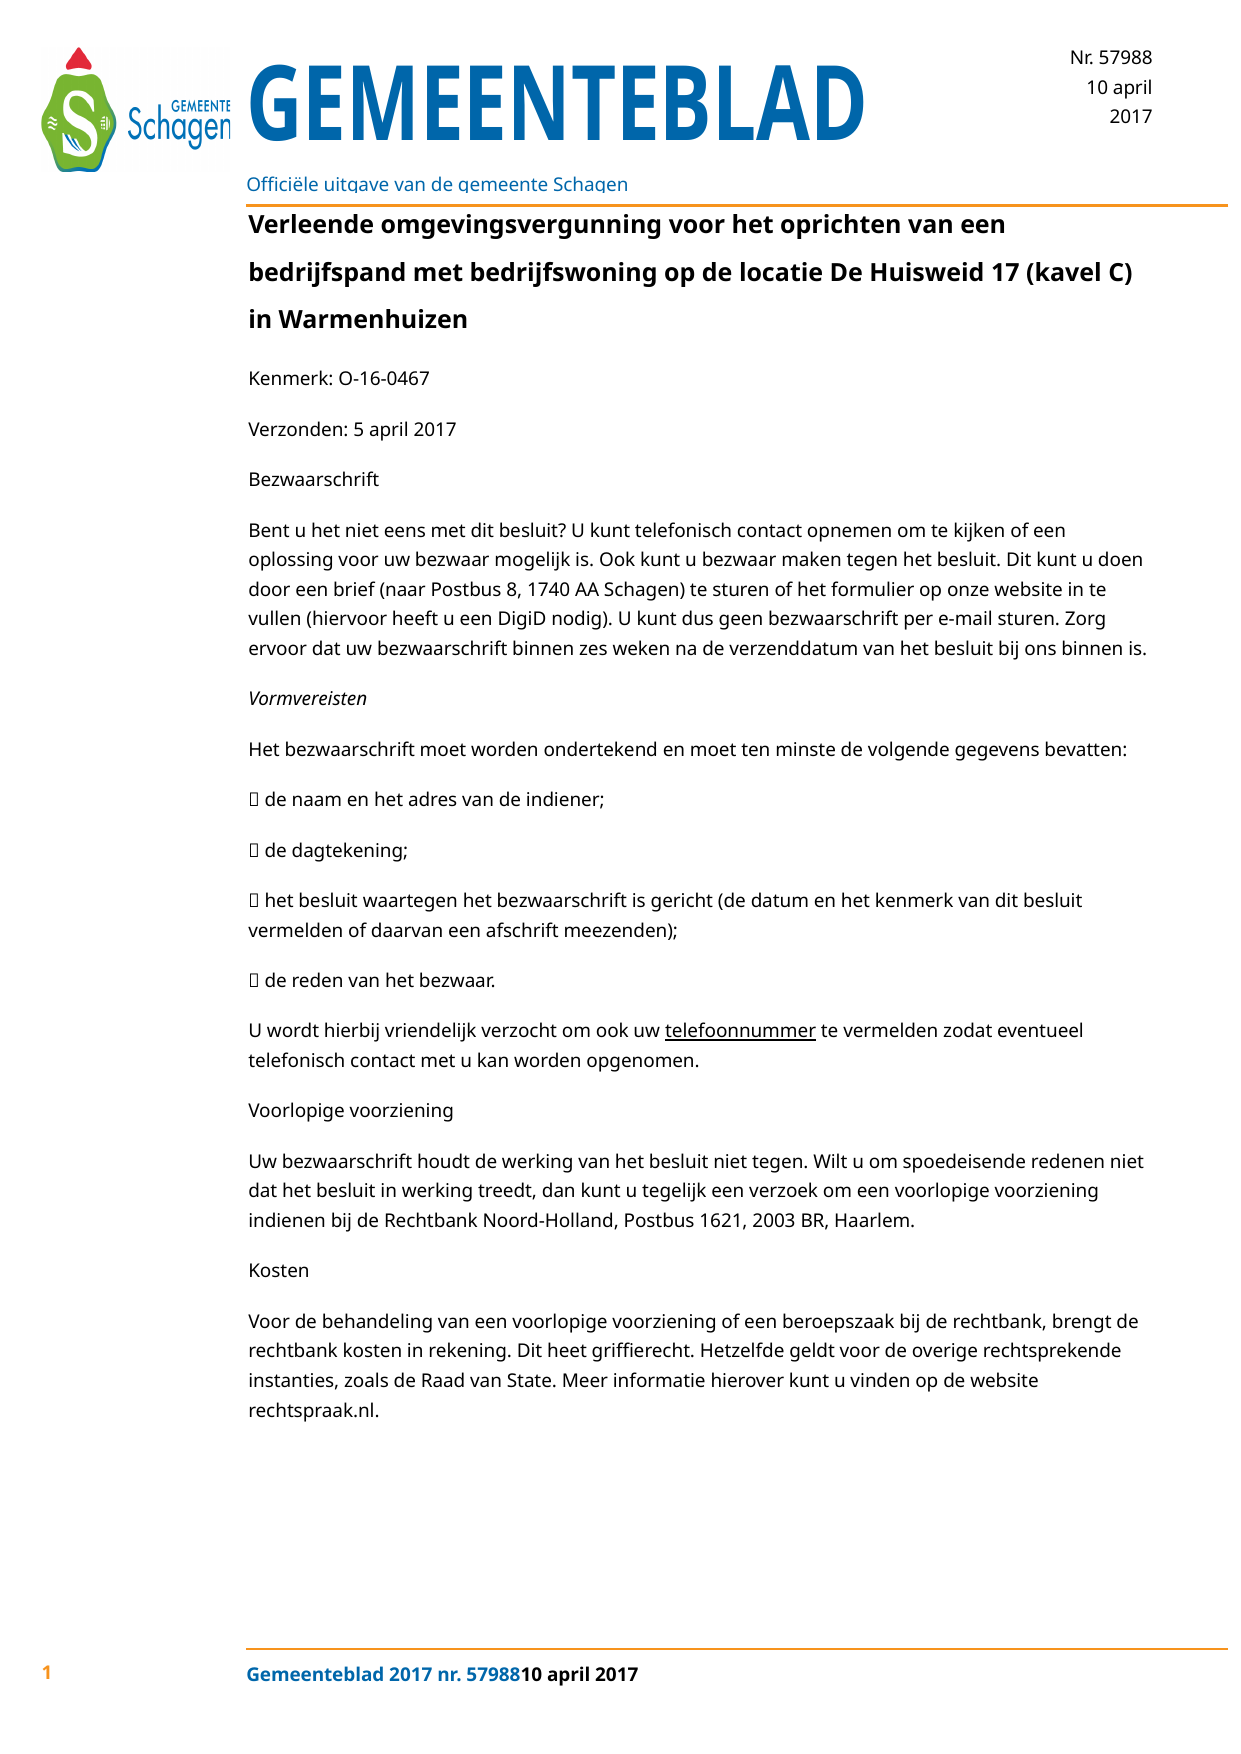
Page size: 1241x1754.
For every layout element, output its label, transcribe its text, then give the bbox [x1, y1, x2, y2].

text Het bezwaarschrift moet worden ondertekend en moet ten minste de volgende gegevens bevatten: [248, 736, 1152, 762]
text Voor de behandeling van een voorlopige voorziening of een beroepszaak bij de rechtbank, brengt de rechtbank kosten in rekening. Dit heet griffierecht. Hetzelfde geldt voor de overige rechtsprekende instanties, zoals de Raad van State. Meer informatie hierover kunt u vinden op de website rechtspraak.nl. [248, 1308, 1152, 1422]
text  de reden van het bezwaar. [248, 967, 1152, 993]
text  het besluit waartegen het bezwaarschrift is gericht (de datum en het kenmerk van dit besluit vermelden of daarvan een afschrift meezenden); [248, 887, 1152, 942]
text Verleende omgevingsvergunning voor het oprichten van een bedrijfspand met bedrijfswoning op de locatie De Huisweid 17 (kavel C) in Warmenhuizen [248, 207, 1152, 336]
text Verzonden: 5 april 2017 [248, 416, 1152, 442]
text Kosten [248, 1258, 1152, 1283]
text  de naam en het adres van de indiener; [248, 786, 1152, 812]
text Bent u het niet eens met dit besluit? U kunt telefonisch contact opnemen om te kijken of een oplossing voor uw bezwaar mogelijk is. Ook kunt u bezwaar maken tegen het besluit. Dit kunt u doen door een brief (naar Postbus 8, 1740 AA Schagen) te sturen of het formulier op onze website in te vullen (hiervoor heeft u een DigiD nodig). U kunt dus geen bezwaarschrift per e-mail sturen. Zorg ervoor dat uw bezwaarschrift binnen zes weken na de verzenddatum van het besluit bij ons binnen is. [248, 517, 1152, 661]
picture [41, 47, 231, 172]
text Bezwaarschrift [248, 466, 1152, 492]
text Vormvereisten [248, 686, 1152, 711]
text Voorlopige voorziening [248, 1098, 1152, 1123]
text Kenmerk: O-16-0467 [248, 366, 1152, 391]
text U wordt hierbij vriendelijk verzocht om ook uw telefoonnummer te vermelden zodat eventueel telefonisch contact met u kan worden opgenomen. [248, 1018, 1152, 1073]
text  de dagtekening; [248, 837, 1152, 862]
text Uw bezwaarschrift houdt de werking van het besluit niet tegen. Wilt u om spoedeisende redenen niet dat het besluit in werking treedt, dan kunt u tegelijk een verzoek om een voorlopige voorziening indienen bij de Rechtbank Noord-Holland, Postbus 1621, 2003 BR, Haarlem. [248, 1148, 1152, 1233]
